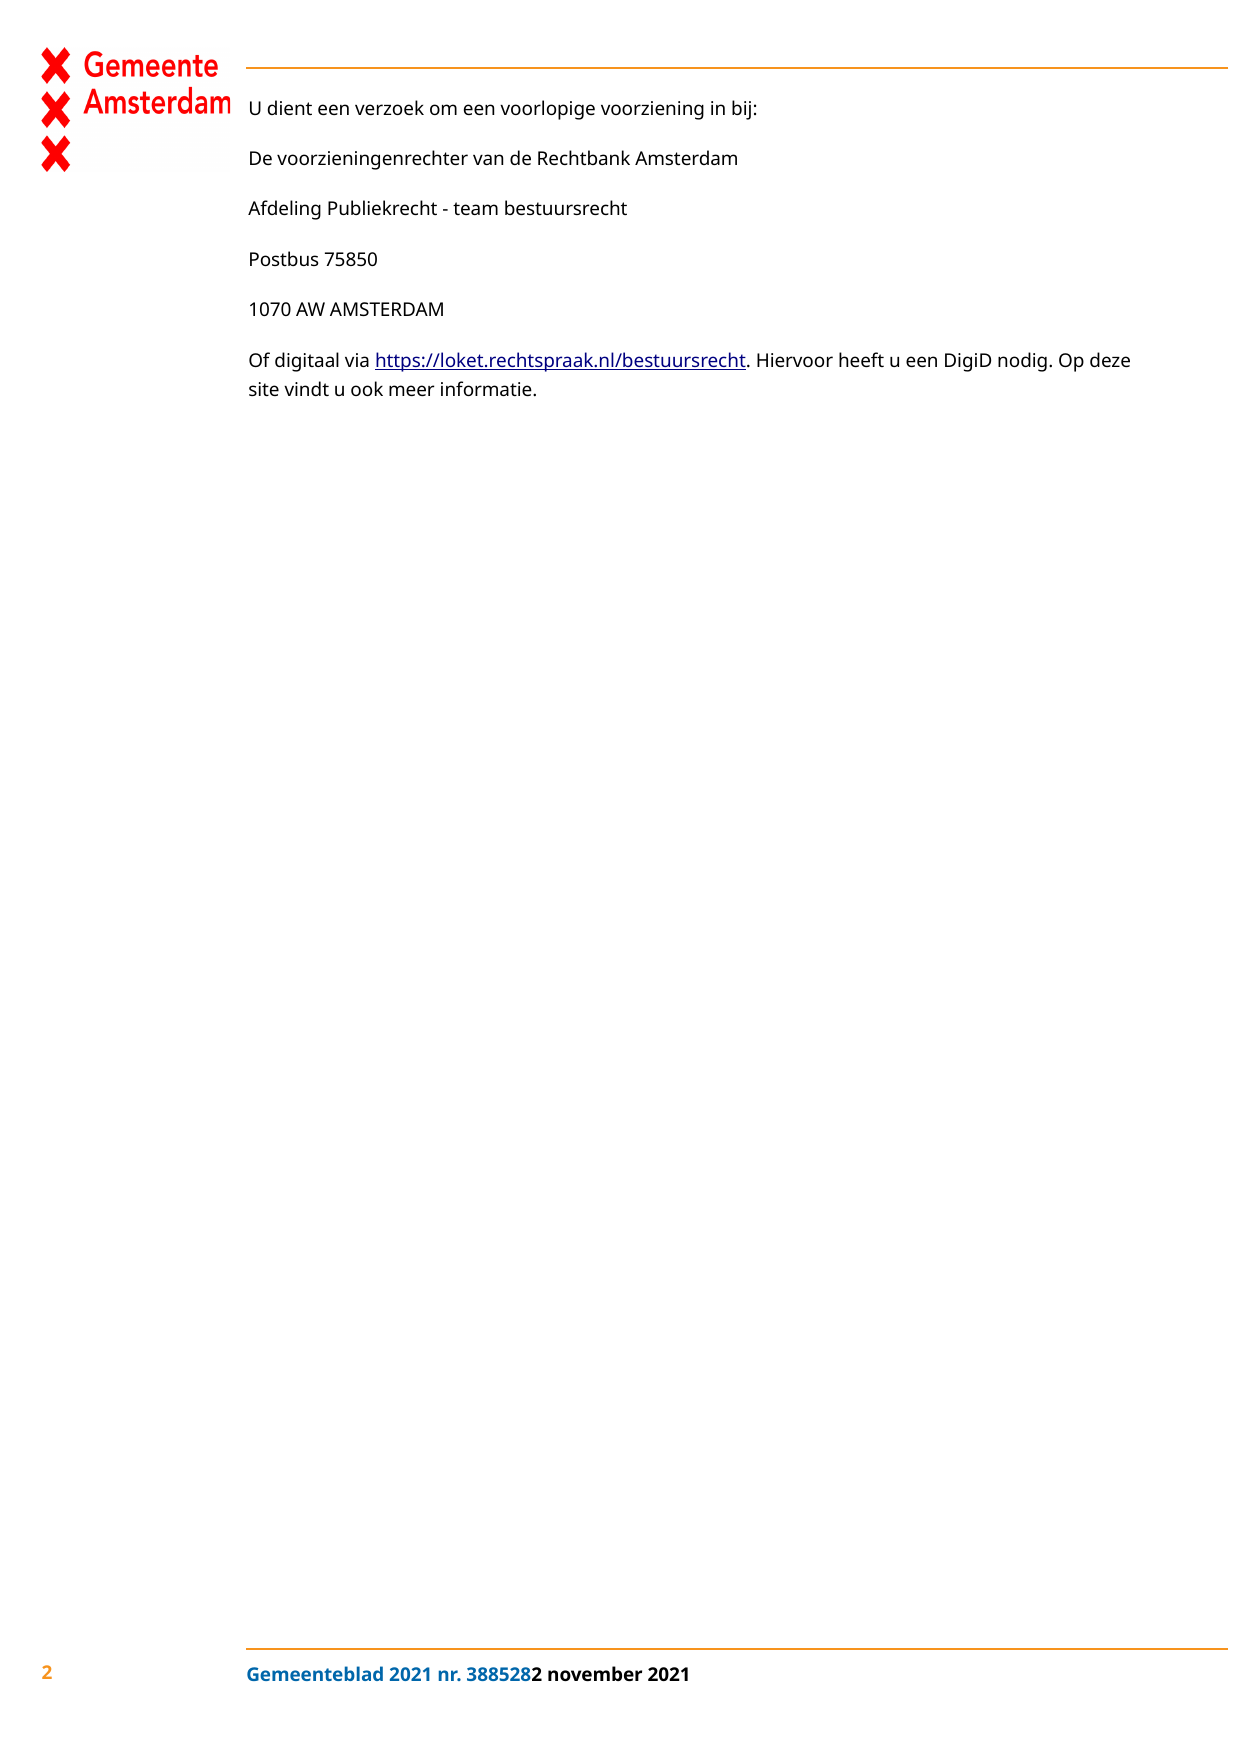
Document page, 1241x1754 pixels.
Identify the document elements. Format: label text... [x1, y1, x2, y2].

text Afdeling Publiekrecht - team bestuursrecht [248, 196, 1152, 221]
text Of digitaal via https://loket.rechtspraak.nl/bestuursrecht. Hiervoor heeft u een DigiD nodig. Op deze site vindt u ook meer informatie. [248, 347, 1152, 402]
text Postbus 75850 [248, 246, 1152, 272]
picture [41, 47, 231, 172]
text 1070 AW AMSTERDAM [248, 296, 1152, 322]
text U dient een verzoek om een voorlopige voorziening in bij: [248, 95, 1152, 121]
text De voorzieningenrechter van de Rechtbank Amsterdam [248, 145, 1152, 171]
